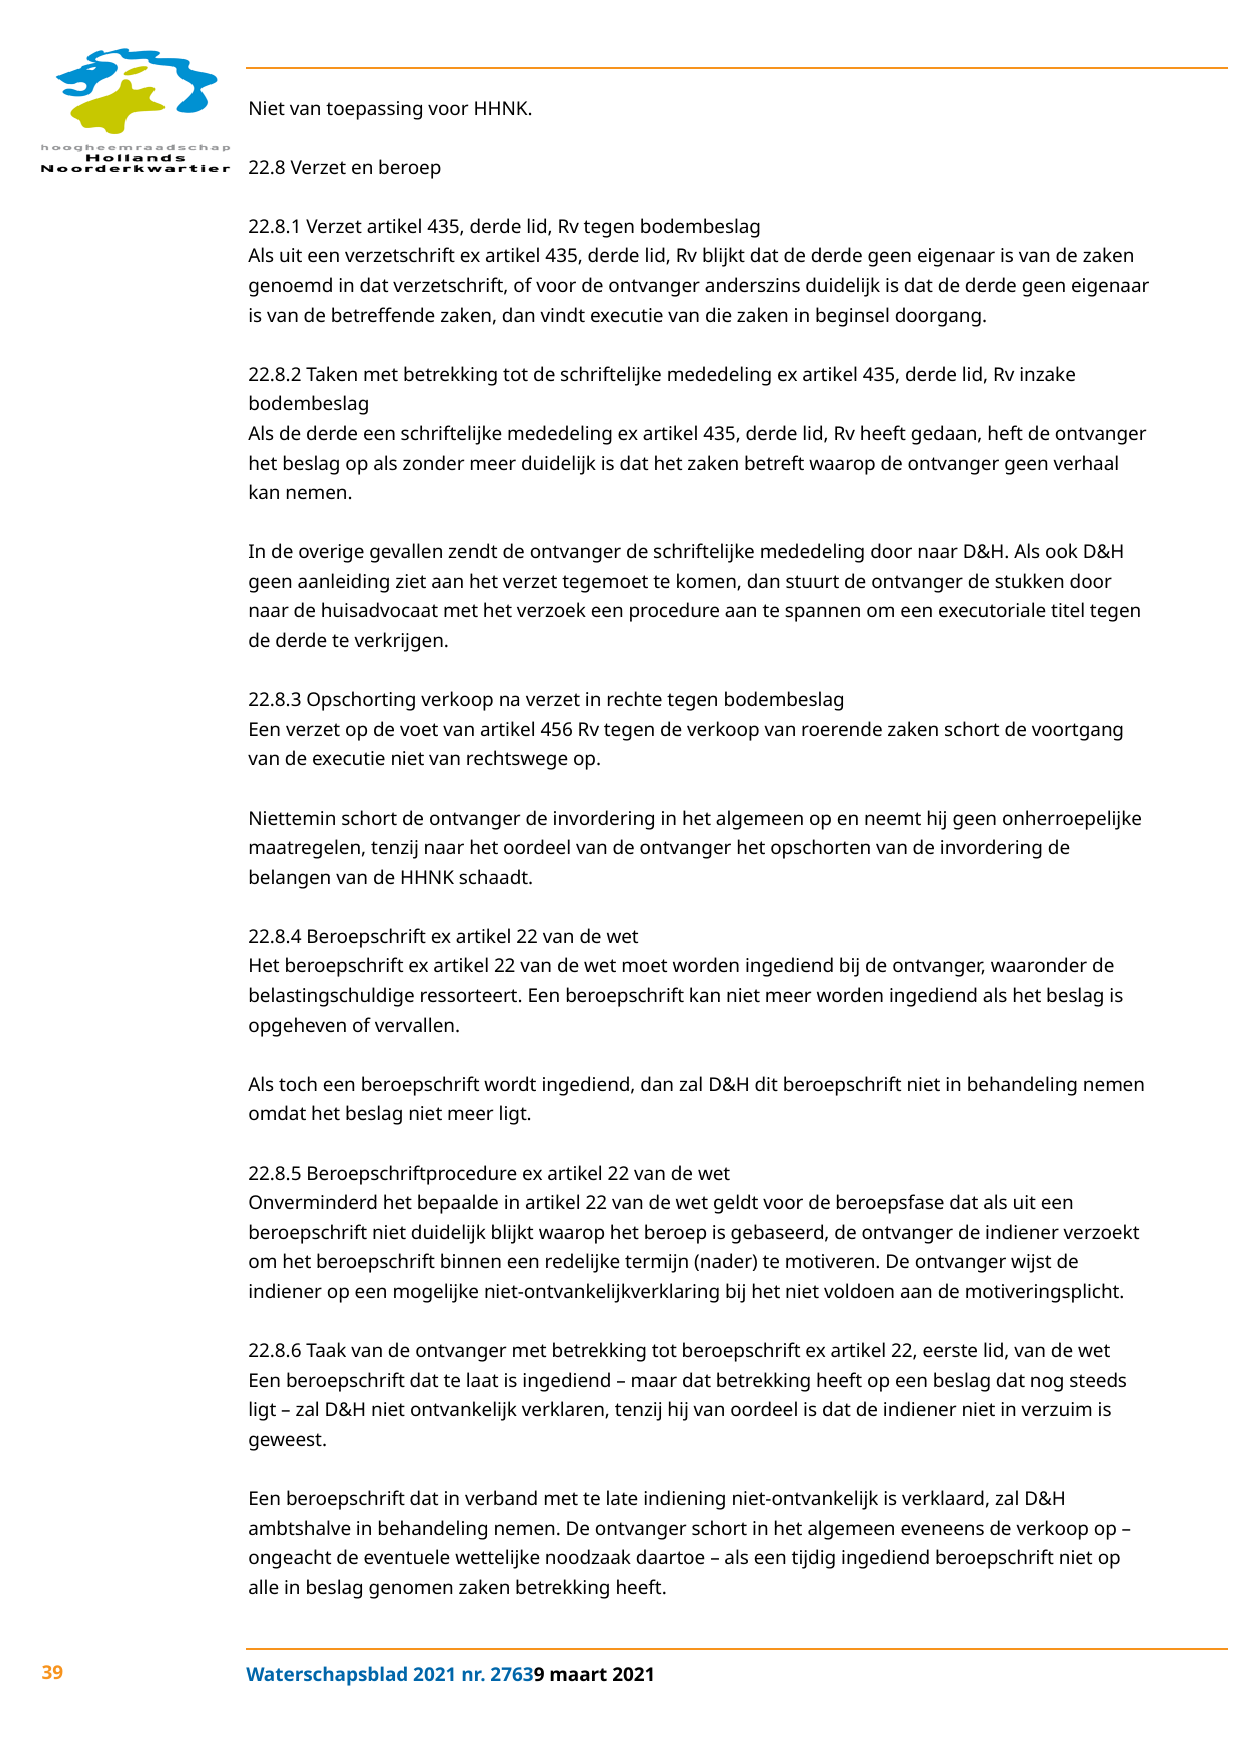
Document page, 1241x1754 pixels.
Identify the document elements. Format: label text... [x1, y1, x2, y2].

text 22.8.6 Taak van de ontvanger met betrekking tot beroepschrift ex artikel 22, eerste lid, van de wet [248, 1337, 1152, 1363]
text 22.8.3 Opschorting verkoop na verzet in rechte tegen bodembeslag [248, 686, 1152, 712]
text Een beroepschrift dat in verband met te late indiening niet-ontvankelijk is verklaard, zal D&H ambtshalve in behandeling nemen. De ontvanger schort in het algemeen eveneens de verkoop op – ongeacht de eventuele wettelijke noodzaak daartoe – als een tijdig ingediend beroepschrift niet op alle in beslag genomen zaken betrekking heeft. [248, 1485, 1152, 1600]
text Onverminderd het bepaalde in artikel 22 van de wet geldt voor de beroepsfase dat als uit een beroepschrift niet duidelijk blijkt waarop het beroep is gebaseerd, de ontvanger de indiener verzoekt om het beroepschrift binnen een redelijke termijn (nader) te motiveren. De ontvanger wijst de indiener op een mogelijke niet-ontvankelijkverklaring bij het niet voldoen aan de motiveringsplicht. [248, 1189, 1152, 1304]
text Een verzet op de voet van artikel 456 Rv tegen de verkoop van roerende zaken schort de voortgang van de executie niet van rechtswege op. [248, 716, 1152, 771]
text 22.8 Verzet en beroep [248, 154, 1152, 180]
text 22.8.1 Verzet artikel 435, derde lid, Rv tegen bodembeslag [248, 213, 1152, 239]
text 22.8.2 Taken met betrekking tot de schriftelijke mededeling ex artikel 435, derde lid, Rv inzake bodembeslag [248, 361, 1152, 416]
text 22.8.4 Beroepschrift ex artikel 22 van de wet [248, 923, 1152, 949]
text In de overige gevallen zendt de ontvanger de schriftelijke mededeling door naar D&H. Als ook D&H geen aanleiding ziet aan het verzet tegemoet te komen, dan stuurt de ontvanger de stukken door naar de huisadvocaat met het verzoek een procedure aan te spannen om een executoriale titel tegen de derde te verkrijgen. [248, 538, 1152, 653]
picture [41, 47, 231, 172]
text Een beroepschrift dat te laat is ingediend – maar dat betrekking heeft op een beslag dat nog steeds ligt – zal D&H niet ontvankelijk verklaren, tenzij hij van oordeel is dat de indiener niet in verzuim is geweest. [248, 1367, 1152, 1452]
text Als de derde een schriftelijke mededeling ex artikel 435, derde lid, Rv heeft gedaan, heft de ontvanger het beslag op als zonder meer duidelijk is dat het zaken betreft waarop de ontvanger geen verhaal kan nemen. [248, 420, 1152, 505]
text Als uit een verzetschrift ex artikel 435, derde lid, Rv blijkt dat de derde geen eigenaar is van de zaken genoemd in dat verzetschrift, of voor de ontvanger anderszins duidelijk is dat de derde geen eigenaar is van de betreffende zaken, dan vindt executie van die zaken in beginsel doorgang. [248, 243, 1152, 328]
text Niettemin schort de ontvanger de invordering in het algemeen op en neemt hij geen onherroepelijke maatregelen, tenzij naar het oordeel van de ontvanger het opschorten van de invordering de belangen van de HHNK schaadt. [248, 805, 1152, 890]
text Als toch een beroepschrift wordt ingediend, dan zal D&H dit beroepschrift niet in behandeling nemen omdat het beslag niet meer ligt. [248, 1071, 1152, 1126]
text Niet van toepassing voor HHNK. [248, 95, 1152, 121]
text Het beroepschrift ex artikel 22 van de wet moet worden ingediend bij de ontvanger, waaronder de belastingschuldige ressorteert. Een beroepschrift kan niet meer worden ingediend als het beslag is opgeheven of vervallen. [248, 953, 1152, 1038]
text 22.8.5 Beroepschriftprocedure ex artikel 22 van de wet [248, 1160, 1152, 1186]
